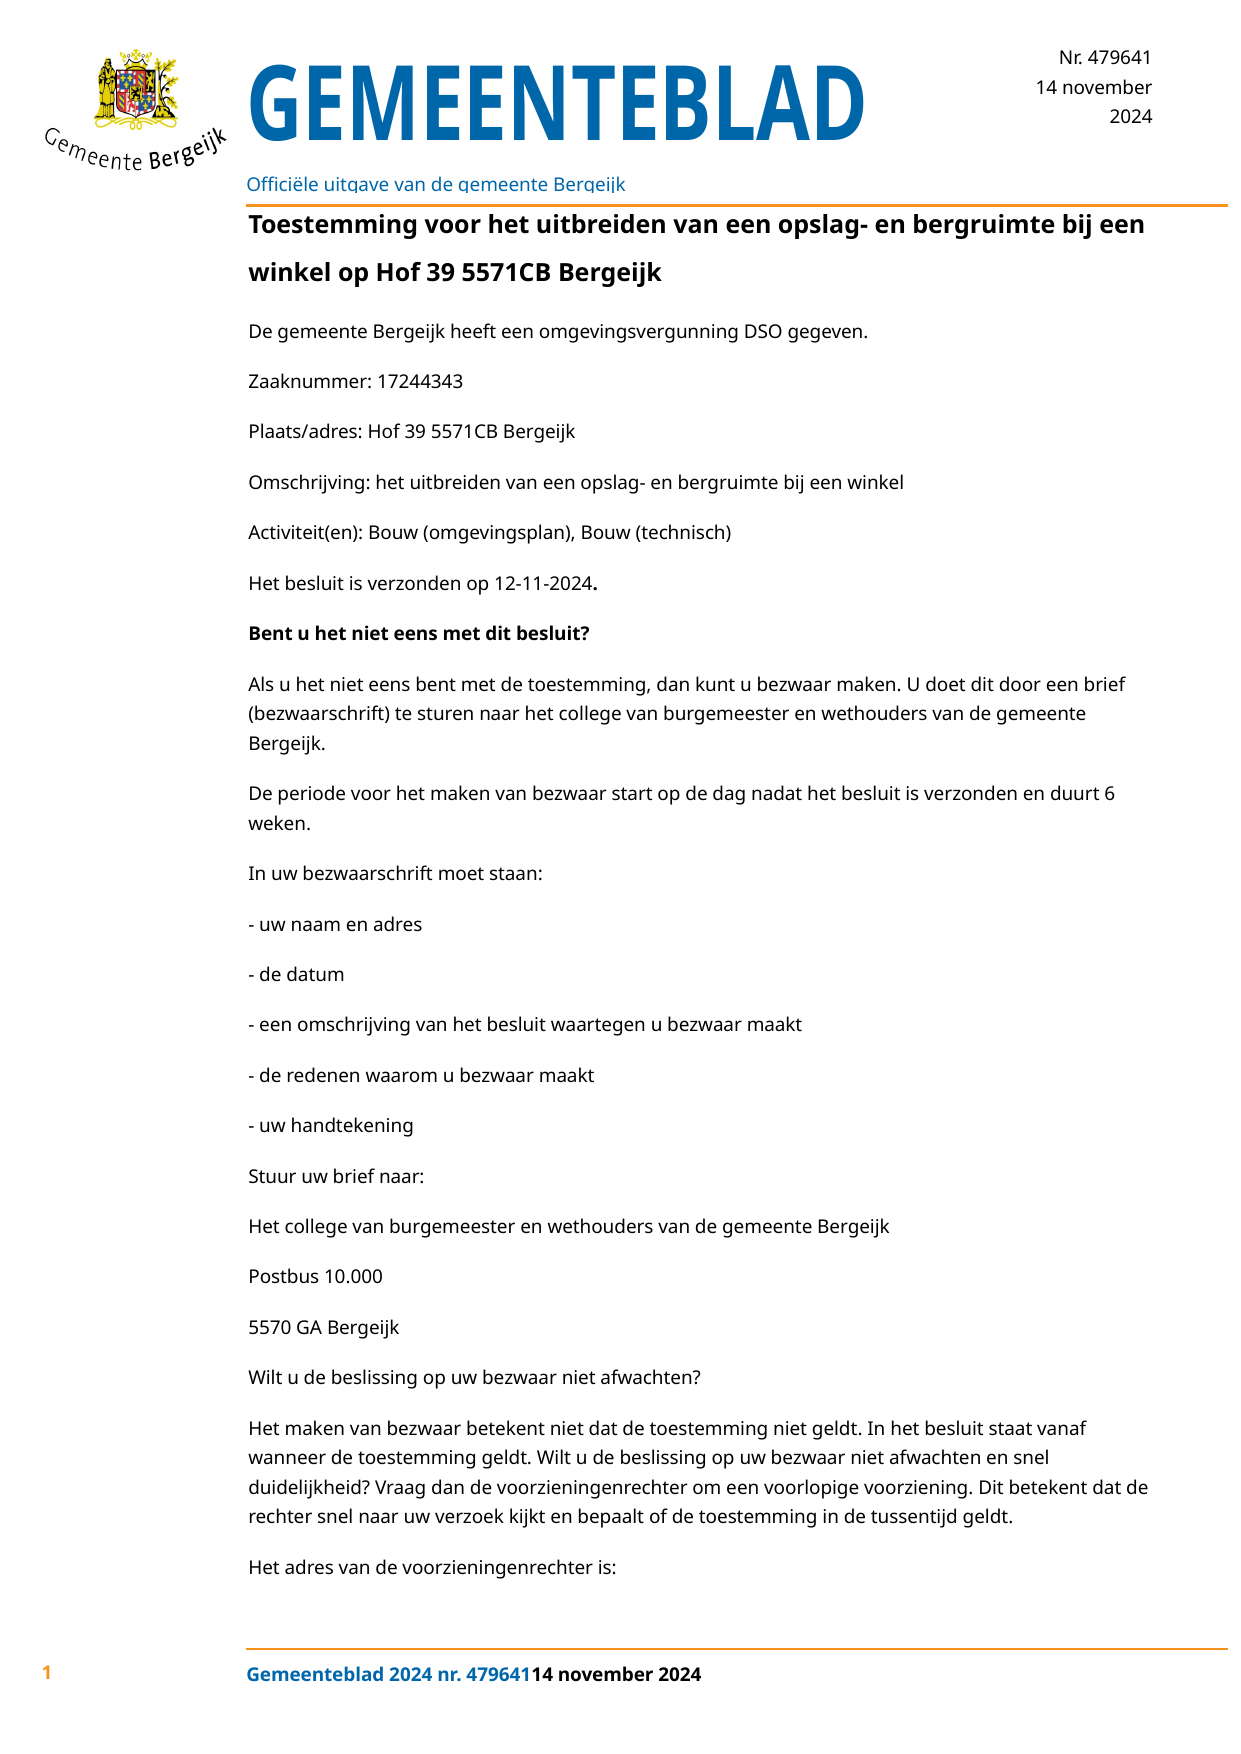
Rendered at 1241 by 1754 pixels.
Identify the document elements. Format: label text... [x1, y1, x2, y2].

text De gemeente Bergeijk heeft een omgevingsvergunning DSO gegeven. [248, 318, 1152, 344]
text In uw bezwaarschrift moet staan: [248, 860, 1152, 886]
text - uw naam en adres [248, 911, 1152, 937]
text Zaaknummer: 17244343 [248, 368, 1152, 394]
text Postbus 10.000 [248, 1264, 1152, 1289]
text - een omschrijving van het besluit waartegen u bezwaar maakt [248, 1012, 1152, 1037]
text Omschrijving: het uitbreiden van een opslag- en bergruimte bij een winkel [248, 469, 1152, 495]
text Activiteit(en): Bouw (omgevingsplan), Bouw (technisch) [248, 519, 1152, 545]
text De periode voor het maken van bezwaar start op de dag nadat het besluit is verzonden en duurt 6 weken. [248, 780, 1152, 836]
text Plaats/adres: Hof 39 5571CB Bergeijk [248, 419, 1152, 444]
text Het college van burgemeester en wethouders van de gemeente Bergeijk [248, 1213, 1152, 1239]
text Het besluit is verzonden op 12-11-2024. [248, 570, 1152, 596]
text Het maken van bezwaar betekent niet dat de toestemming niet geldt. In het besluit staat vanaf wanneer de toestemming geldt. Wilt u de beslissing op uw bezwaar niet afwachten en snel duidelijkheid? Vraag dan de voorzieningenrechter om een voorlopige voorziening. Dit betekent dat de rechter snel naar uw verzoek kijkt en bepaalt of de toestemming in de tussentijd geldt. [248, 1415, 1152, 1529]
text - de redenen waarom u bezwaar maakt [248, 1062, 1152, 1088]
picture [41, 47, 231, 172]
text Wilt u de beslissing op uw bezwaar niet afwachten? [248, 1364, 1152, 1390]
text Het adres van de voorzieningenrechter is: [248, 1554, 1152, 1580]
text Als u het niet eens bent met de toestemming, dan kunt u bezwaar maken. U doet dit door een brief (bezwaarschrift) te sturen naar het college van burgemeester en wethouders van de gemeente Bergeijk. [248, 671, 1152, 756]
text - de datum [248, 961, 1152, 987]
text - uw handtekening [248, 1112, 1152, 1138]
text Stuur uw brief naar: [248, 1163, 1152, 1189]
text Toestemming voor het uitbreiden van een opslag- en bergruimte bij een winkel op Hof 39 5571CB Bergeijk [248, 207, 1152, 288]
text Bent u het niet eens met dit besluit? [248, 620, 1152, 646]
text 5570 GA Bergeijk [248, 1314, 1152, 1340]
